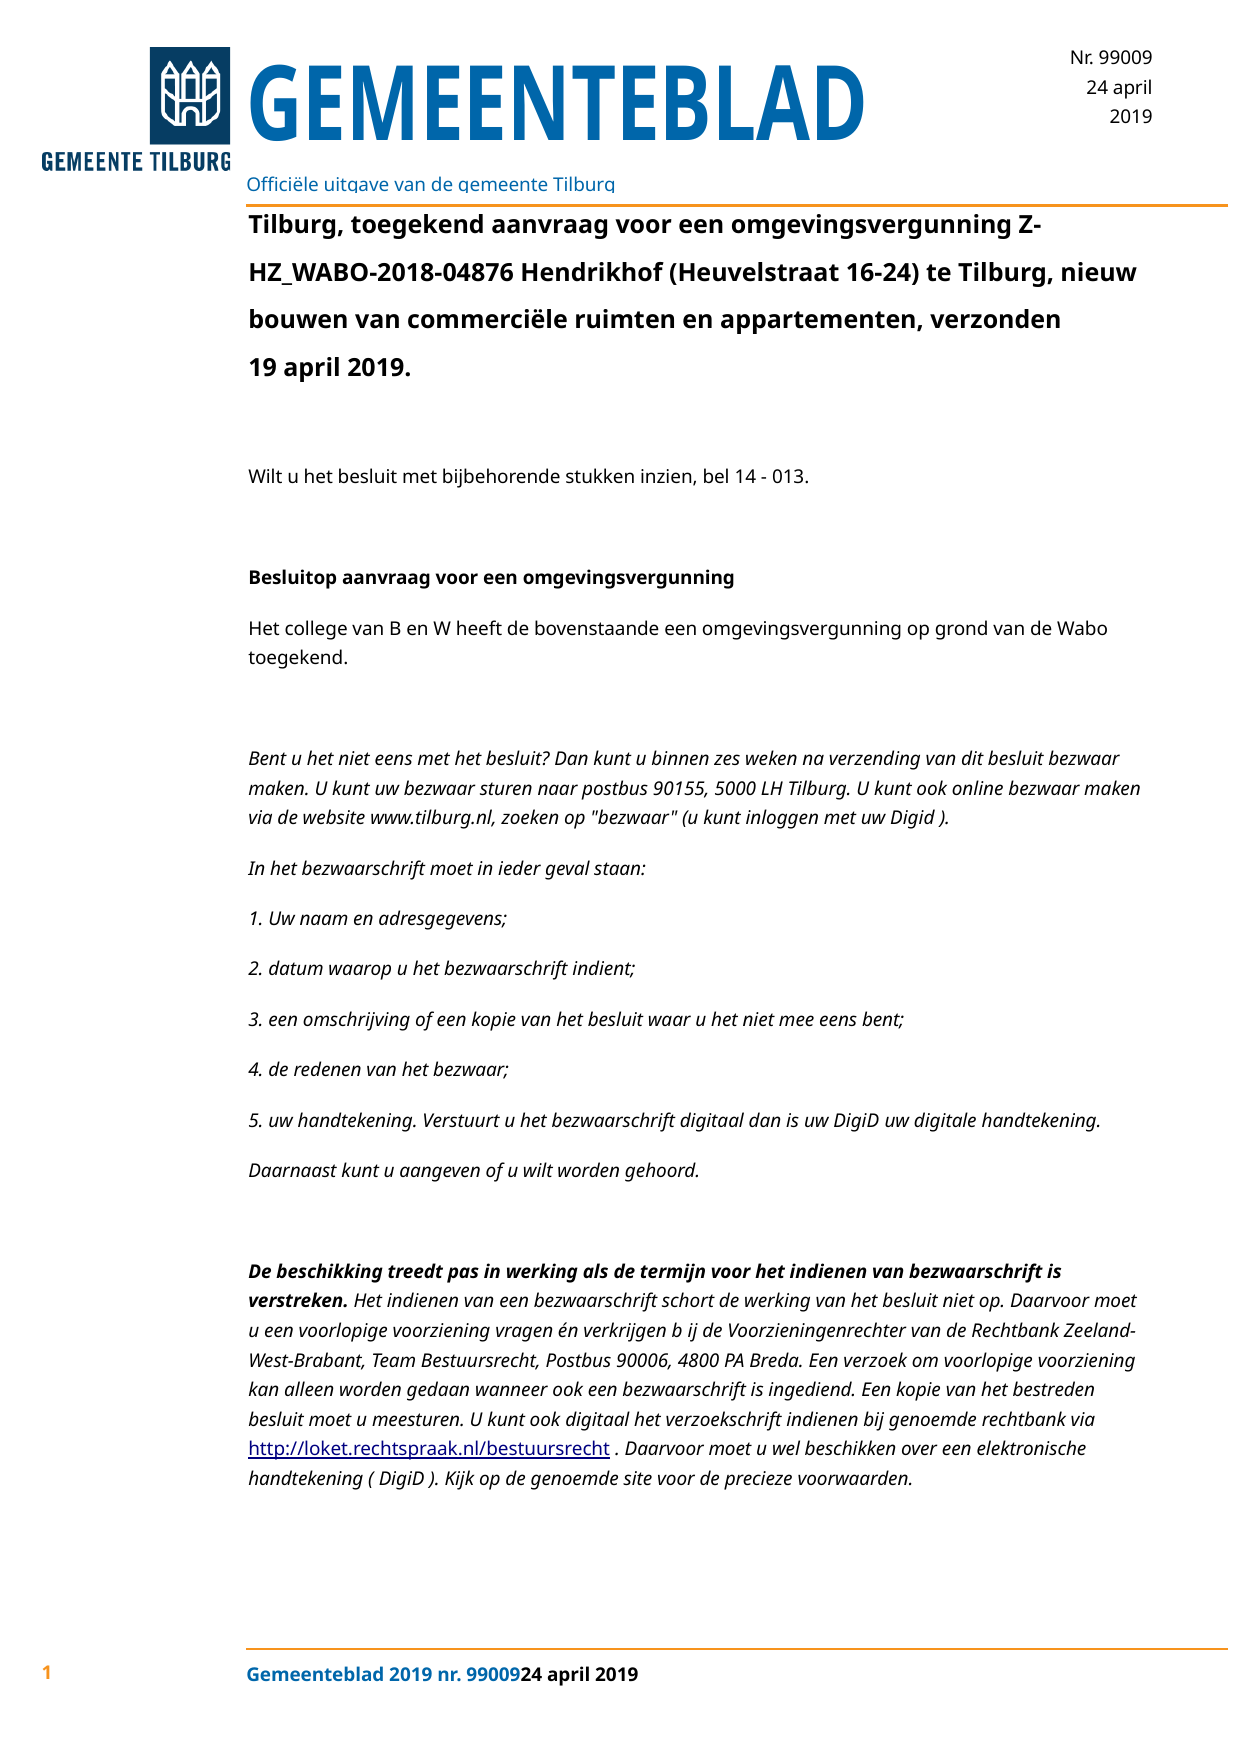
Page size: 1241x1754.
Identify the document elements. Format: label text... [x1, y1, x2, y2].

text Het college van B en W heeft de bovenstaande een omgevingsvergunning op grond van de Wabo toegekend. [248, 615, 1152, 670]
text 2. datum waarop u het bezwaarschrift indient; [248, 956, 1152, 981]
text 4. de redenen van het bezwaar; [248, 1056, 1152, 1082]
text In het bezwaarschrift moet in ieder geval staan: [248, 855, 1152, 881]
text Wilt u het besluit met bijbehorende stukken inzien, bel 14 - 013. [248, 463, 1152, 489]
text Besluitop aanvraag voor een omgevingsvergunning [248, 564, 1152, 590]
picture [41, 47, 231, 172]
text De beschikking treedt pas in werking als de termijn voor het indienen van bezwaarschrift is verstreken. Het indienen van een bezwaarschrift schort de werking van het besluit niet op. Daarvoor moet u een voorlopige voorziening vragen én verkrijgen b ij de Voorzieningenrechter van de Rechtbank Zeeland-West-Brabant, Team Bestuursrecht, Postbus 90006, 4800 PA Breda. Een verzoek om voorlopige voorziening kan alleen worden gedaan wanneer ook een bezwaarschrift is ingediend. Een kopie van het bestreden besluit moet u meesturen. U kunt ook digitaal het verzoekschrift indienen bij genoemde rechtbank via http://loket.rechtspraak.nl/bestuursrecht . Daarvoor moet u wel beschikken over een elektronische handtekening ( DigiD ). Kijk op de genoemde site voor de precieze voorwaarden. [248, 1258, 1152, 1491]
text Tilburg, toegekend aanvraag voor een omgevingsvergunning Z-HZ_WABO-2018-04876 Hendrikhof (Heuvelstraat 16-24) te Tilburg, nieuw bouwen van commerciële ruimten en appartementen, verzonden 19 april 2019. [248, 207, 1152, 384]
text 3. een omschrijving of een kopie van het besluit waar u het niet mee eens bent; [248, 1006, 1152, 1032]
text 5. uw handtekening. Verstuurt u het bezwaarschrift digitaal dan is uw DigiD uw digitale handtekening. [248, 1107, 1152, 1133]
text Bent u het niet eens met het besluit? Dan kunt u binnen zes weken na verzending van dit besluit bezwaar maken. U kunt uw bezwaar sturen naar postbus 90155, 5000 LH Tilburg. U kunt ook online bezwaar maken via de website www.tilburg.nl, zoeken op "bezwaar" (u kunt inloggen met uw Digid ). [248, 745, 1152, 830]
text Daarnaast kunt u aangeven of u wilt worden gehoord. [248, 1157, 1152, 1183]
text 1. Uw naam en adresgegevens; [248, 905, 1152, 931]
